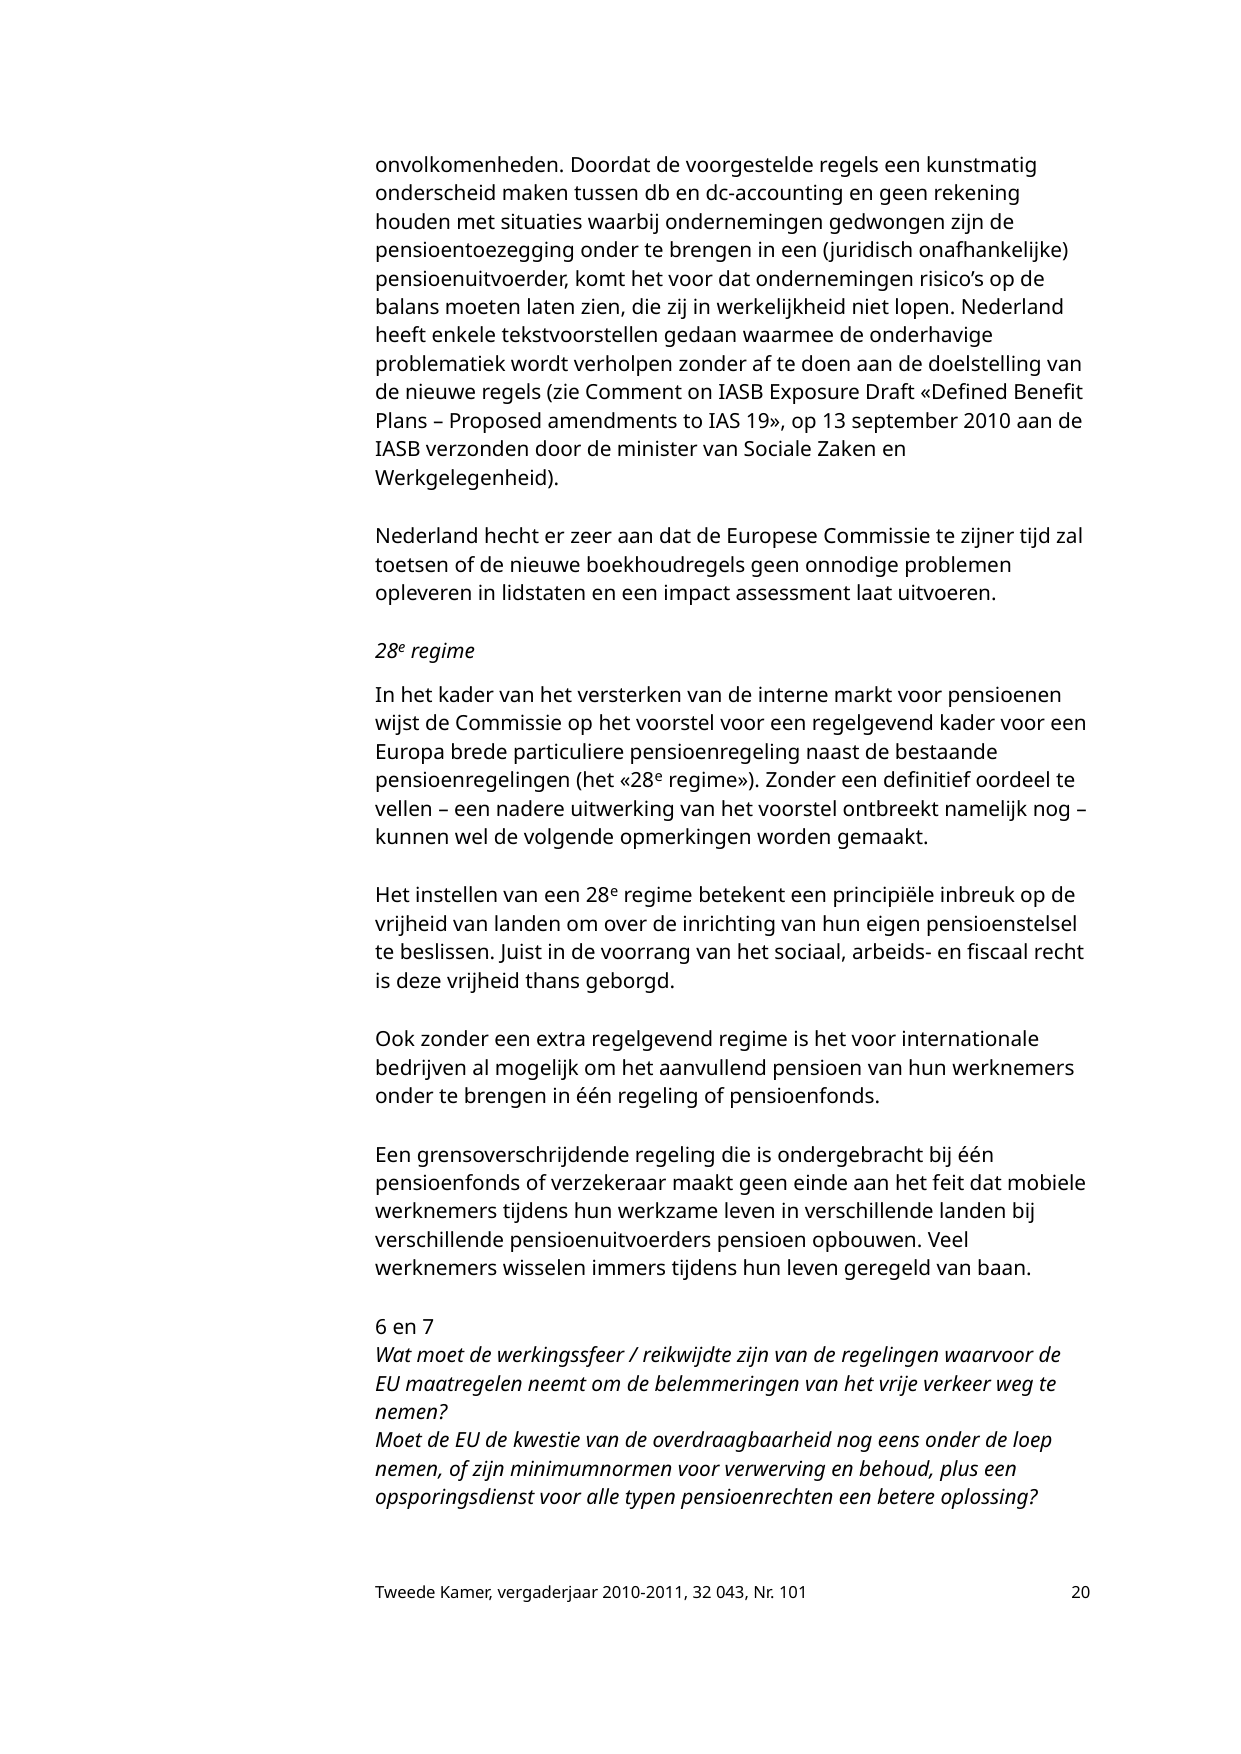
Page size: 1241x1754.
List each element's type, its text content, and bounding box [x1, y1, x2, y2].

text Wat moet de werkingssfeer / reikwijdte zijn van de regelingen waarvoor de EU maatregelen neemt om de belemmeringen van het vrije verkeer weg te nemen? [375, 1340, 1090, 1426]
text Het instellen van een 28e regime betekent een principiële inbreuk op de vrijheid van landen om over de inrichting van hun eigen pensioenstelsel te beslissen. Juist in de voorrang van het sociaal, arbeids- en fiscaal recht is deze vrijheid thans geborgd. [375, 881, 1090, 994]
text onvolkomenheden. Doordat de voorgestelde regels een kunstmatig onderscheid maken tussen db en dc-accounting en geen rekening houden met situaties waarbij ondernemingen gedwongen zijn de pensioentoezegging onder te brengen in een (juridisch onafhankelijke) pensioenuitvoerder, komt het voor dat ondernemingen risico’s op de balans moeten laten zien, die zij in werkelijkheid niet lopen. Nederland heeft enkele tekstvoorstellen gedaan waarmee de onderhavige problematiek wordt verholpen zonder af te doen aan de doelstelling van de nieuwe regels (zie Comment on IASB Exposure Draft «Defined Benefit Plans – Proposed amendments to IAS 19», op 13 september 2010 aan de IASB verzonden door de minister van Sociale Zaken en Werkgelegenheid). [375, 150, 1090, 491]
text Ook zonder een extra regelgevend regime is het voor internationale bedrijven al mogelijk om het aanvullend pensioen van hun werknemers onder te brengen in één regeling of pensioenfonds. [375, 1024, 1090, 1110]
text Moet de EU de kwestie van de overdraagbaarheid nog eens onder de loep nemen, of zijn minimumnormen voor verwerving en behoud, plus een opsporingsdienst voor alle typen pensioenrechten een betere oplossing? [375, 1426, 1090, 1511]
text In het kader van het versterken van de interne markt voor pensioenen wijst de Commissie op het voorstel voor een regelgevend kader voor een Europa brede particuliere pensioenregeling naast de bestaande pensioenregelingen (het «28e regime»). Zonder een definitief oordeel te vellen – een nadere uitwerking van het voorstel ontbreekt namelijk nog – kunnen wel de volgende opmerkingen worden gemaakt. [375, 680, 1090, 851]
text 28e regime [375, 637, 1090, 665]
text Nederland hecht er zeer aan dat de Europese Commissie te zijner tijd zal toetsen of de nieuwe boekhoudregels geen onnodige problemen opleveren in lidstaten en een impact assessment laat uitvoeren. [375, 521, 1090, 607]
text Een grensoverschrijdende regeling die is ondergebracht bij één pensioenfonds of verzekeraar maakt geen einde aan het feit dat mobiele werknemers tijdens hun werkzame leven in verschillende landen bij verschillende pensioenuitvoerders pensioen opbouwen. Veel werknemers wisselen immers tijdens hun leven geregeld van baan. [375, 1140, 1090, 1282]
text 6 en 7 [375, 1312, 1090, 1340]
